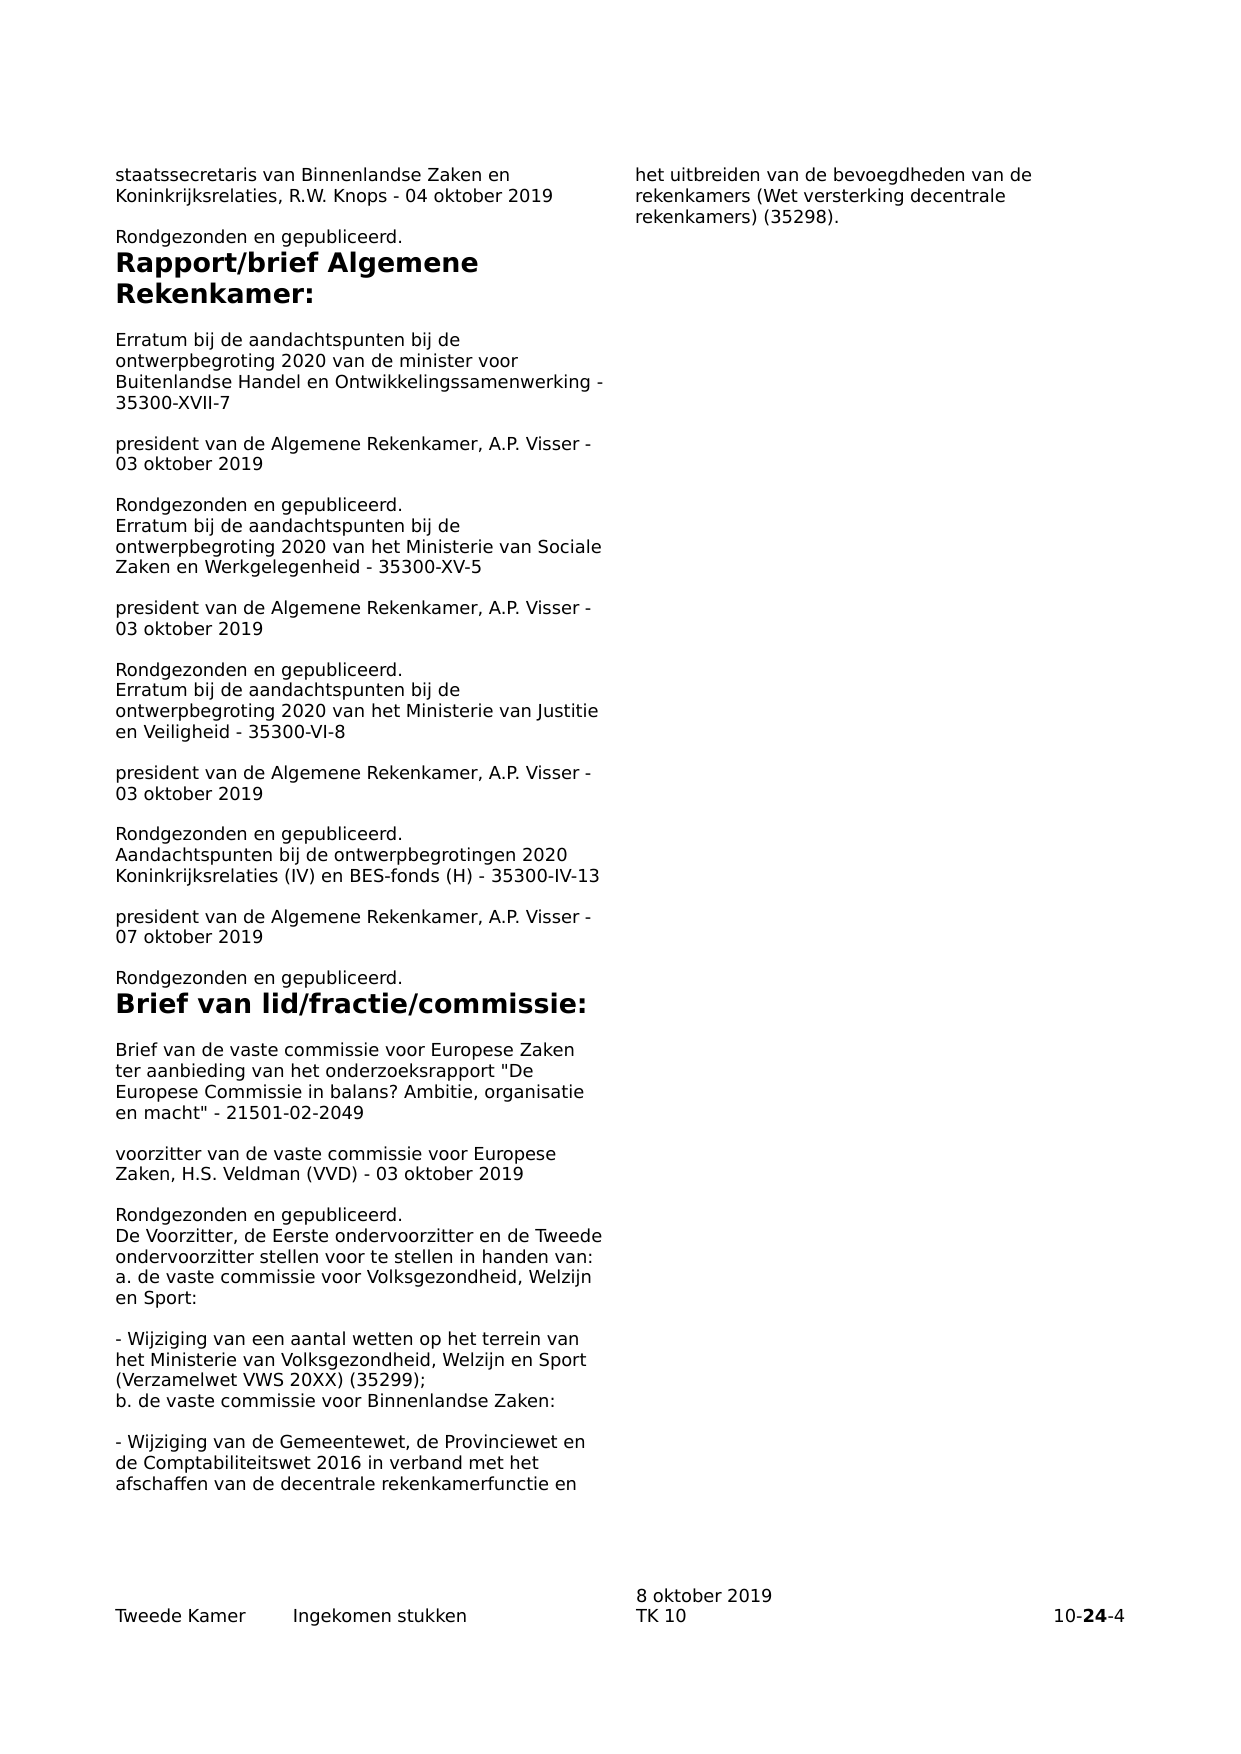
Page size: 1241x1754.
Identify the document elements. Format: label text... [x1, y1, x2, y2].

text Erratum bij de aandachtspunten bij de ontwerpbegroting 2020 van het Ministerie van Justitie en Veiligheid - 35300-VI-8 [115, 680, 605, 743]
text Rondgezonden en gepubliceerd. [115, 659, 605, 680]
text het uitbreiden van de bevoegdheden van de rekenkamers (Wet versterking decentrale rekenkamers) (35298). [635, 165, 1125, 227]
text - Wijziging van de Gemeentewet, de Provinciewet en de Comptabiliteitswet 2016 in verband met het afschaffen van de decentrale rekenkamerfunctie en [115, 1432, 605, 1494]
text Brief van de vaste commissie voor Europese Zaken ter aanbieding van het onderzoeksrapport "De Europese Commissie in balans? Ambitie, organisatie en macht" - 21501-02-2049 [115, 1040, 605, 1123]
text president van de Algemene Rekenkamer, A.P. Visser - 03 oktober 2019 [115, 433, 605, 475]
text president van de Algemene Rekenkamer, A.P. Visser - 03 oktober 2019 [115, 598, 605, 639]
text Aandachtspunten bij de ontwerpbegrotingen 2020 Koninkrijksrelaties (IV) en BES-fonds (H) - 35300-IV-13 [115, 845, 605, 887]
text De Voorzitter, de Eerste ondervoorzitter en de Tweede ondervoorzitter stellen voor te stellen in handen van: [115, 1226, 605, 1267]
text Rondgezonden en gepubliceerd. [115, 1205, 605, 1226]
text voorzitter van de vaste commissie voor Europese Zaken, H.S. Veldman (VVD) - 03 oktober 2019 [115, 1143, 605, 1185]
text Rondgezonden en gepubliceerd. [115, 227, 605, 247]
text - Wijziging van een aantal wetten op het terrein van het Ministerie van Volksgezondheid, Welzijn en Sport (Verzamelwet VWS 20XX) (35299); [115, 1329, 605, 1391]
text staatssecretaris van Binnenlandse Zaken en Koninkrijksrelaties, R.W. Knops - 04 oktober 2019 [115, 165, 605, 207]
text Rondgezonden en gepubliceerd. [115, 968, 605, 989]
text president van de Algemene Rekenkamer, A.P. Visser - 07 oktober 2019 [115, 907, 605, 948]
text Rondgezonden en gepubliceerd. [115, 824, 605, 845]
text a. de vaste commissie voor Volksgezondheid, Welzijn en Sport: [115, 1267, 605, 1309]
title Rapport/brief Algemene Rekenkamer: [115, 247, 605, 310]
text Rondgezonden en gepubliceerd. [115, 495, 605, 516]
text b. de vaste commissie voor Binnenlandse Zaken: [115, 1391, 605, 1412]
text president van de Algemene Rekenkamer, A.P. Visser - 03 oktober 2019 [115, 763, 605, 804]
text Erratum bij de aandachtspunten bij de ontwerpbegroting 2020 van het Ministerie van Sociale Zaken en Werkgelegenheid - 35300-XV-5 [115, 516, 605, 578]
title Brief van lid/fractie/commissie: [115, 989, 605, 1020]
text Erratum bij de aandachtspunten bij de ontwerpbegroting 2020 van de minister voor Buitenlandse Handel en Ontwikkelingssamenwerking - 35300-XVII-7 [115, 330, 605, 413]
